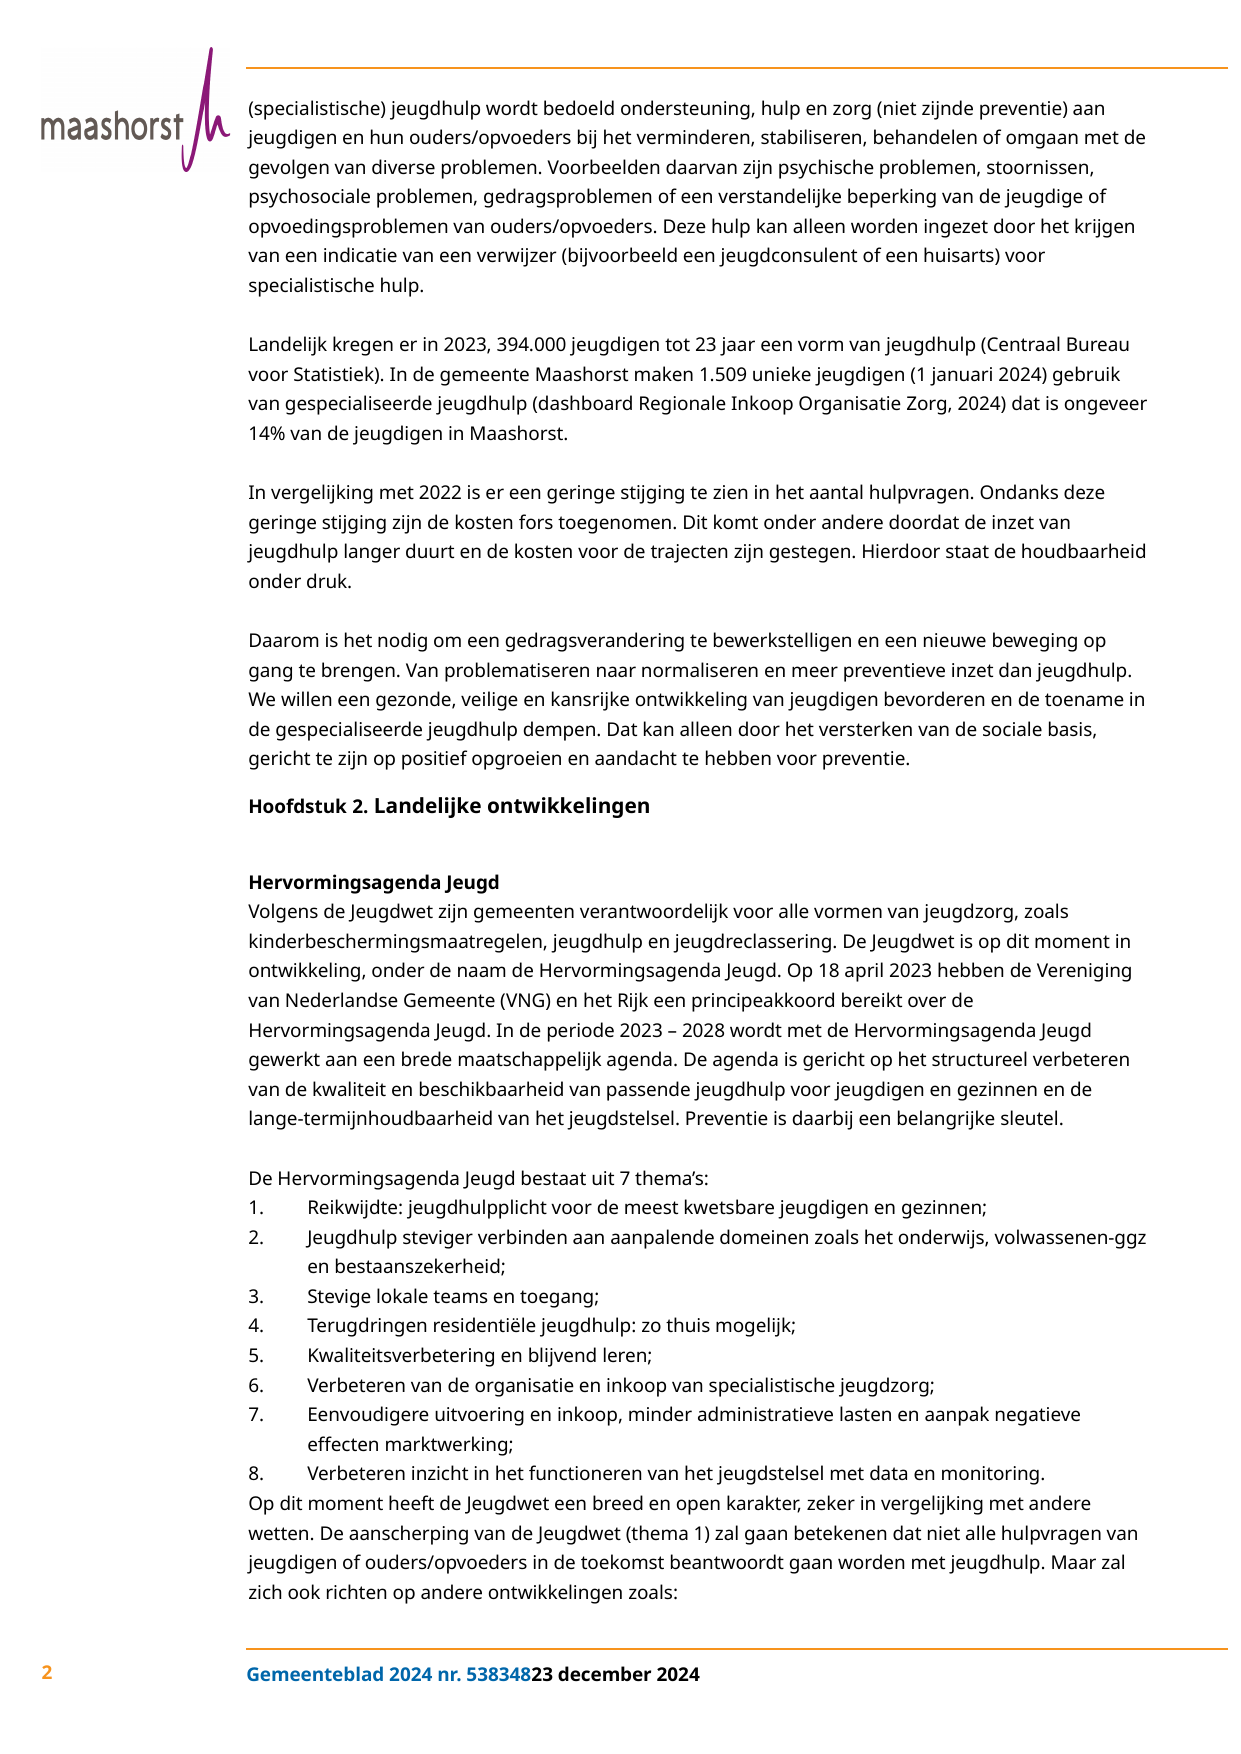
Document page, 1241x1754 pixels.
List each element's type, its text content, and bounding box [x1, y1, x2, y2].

list Reikwijdte: jeugdhulpplicht voor de meest kwetsbare jeugdigen en gezinnen; [248, 1194, 1152, 1220]
list Terugdringen residentiële jeugdhulp: zo thuis mogelijk; [248, 1313, 1152, 1338]
text In vergelijking met 2022 is er een geringe stijging te zien in het aantal hulpvragen. Ondanks deze geringe stijging zijn de kosten fors toegenomen. Dit komt onder andere doordat de inzet van jeugdhulp langer duurt en de kosten voor de trajecten zijn gestegen. Hierdoor staat de houdbaarheid onder druk. [248, 479, 1152, 594]
list Jeugdhulp steviger verbinden aan aanpalende domeinen zoals het onderwijs, volwassenen-ggz en bestaanszekerheid; [248, 1224, 1152, 1279]
text Op dit moment heeft de Jeugdwet een breed en open karakter, zeker in vergelijking met andere wetten. De aanscherping van de Jeugdwet (thema 1) zal gaan betekenen dat niet alle hulpvragen van jeugdigen of ouders/opvoeders in de toekomst beantwoordt gaan worden met jeugdhulp. Maar zal zich ook richten op andere ontwikkelingen zoals: [248, 1490, 1152, 1605]
text Hoofdstuk 2. Landelijke ontwikkelingen [248, 791, 1152, 820]
list Verbeteren van de organisatie en inkoop van specialistische jeugdzorg; [248, 1372, 1152, 1398]
text Hervormingsagenda Jeugd [248, 869, 1152, 895]
list Stevige lokale teams en toegang; [248, 1283, 1152, 1309]
text Volgens de Jeugdwet zijn gemeenten verantwoordelijk voor alle vormen van jeugdzorg, zoals kinderbeschermingsmaatregelen, jeugdhulp en jeugdreclassering. De Jeugdwet is op dit moment in ontwikkeling, onder de naam de Hervormingsagenda Jeugd. Op 18 april 2023 hebben de Vereniging van Nederlandse Gemeente (VNG) en het Rijk een principeakkoord bereikt over de Hervormingsagenda Jeugd. In de periode 2023 – 2028 wordt met de Hervormingsagenda Jeugd gewerkt aan een brede maatschappelijk agenda. De agenda is gericht op het structureel verbeteren van de kwaliteit en beschikbaarheid van passende jeugdhulp voor jeugdigen en gezinnen en de lange-termijnhoudbaarheid van het jeugdstelsel. Preventie is daarbij een belangrijke sleutel. [248, 898, 1152, 1131]
list Eenvoudigere uitvoering en inkoop, minder administratieve lasten en aanpak negatieve effecten marktwerking; [248, 1401, 1152, 1457]
picture [41, 47, 231, 172]
list Kwaliteitsverbetering en blijvend leren; [248, 1342, 1152, 1368]
list Verbeteren inzicht in het functioneren van het jeugdstelsel met data en monitoring. [248, 1461, 1152, 1486]
text (specialistische) jeugdhulp wordt bedoeld ondersteuning, hulp en zorg (niet zijnde preventie) aan jeugdigen en hun ouders/opvoeders bij het verminderen, stabiliseren, behandelen of omgaan met de gevolgen van diverse problemen. Voorbeelden daarvan zijn psychische problemen, stoornissen, psychosociale problemen, gedragsproblemen of een verstandelijke beperking van de jeugdige of opvoedingsproblemen van ouders/opvoeders. Deze hulp kan alleen worden ingezet door het krijgen van een indicatie van een verwijzer (bijvoorbeeld een jeugdconsulent of een huisarts) voor specialistische hulp. [248, 95, 1152, 298]
text Daarom is het nodig om een gedragsverandering te bewerkstelligen en een nieuwe beweging op gang te brengen. Van problematiseren naar normaliseren en meer preventieve inzet dan jeugdhulp. We willen een gezonde, veilige en kansrijke ontwikkeling van jeugdigen bevorderen en de toename in de gespecialiseerde jeugdhulp dempen. Dat kan alleen door het versterken van de sociale basis, gericht te zijn op positief opgroeien en aandacht te hebben voor preventie. [248, 627, 1152, 771]
text De Hervormingsagenda Jeugd bestaat uit 7 thema’s: [248, 1165, 1152, 1191]
text Landelijk kregen er in 2023, 394.000 jeugdigen tot 23 jaar een vorm van jeugdhulp (Centraal Bureau voor Statistiek). In de gemeente Maashorst maken 1.509 unieke jeugdigen (1 januari 2024) gebruik van gespecialiseerde jeugdhulp (dashboard Regionale Inkoop Organisatie Zorg, 2024) dat is ongeveer 14% van de jeugdigen in Maashorst. [248, 331, 1152, 446]
